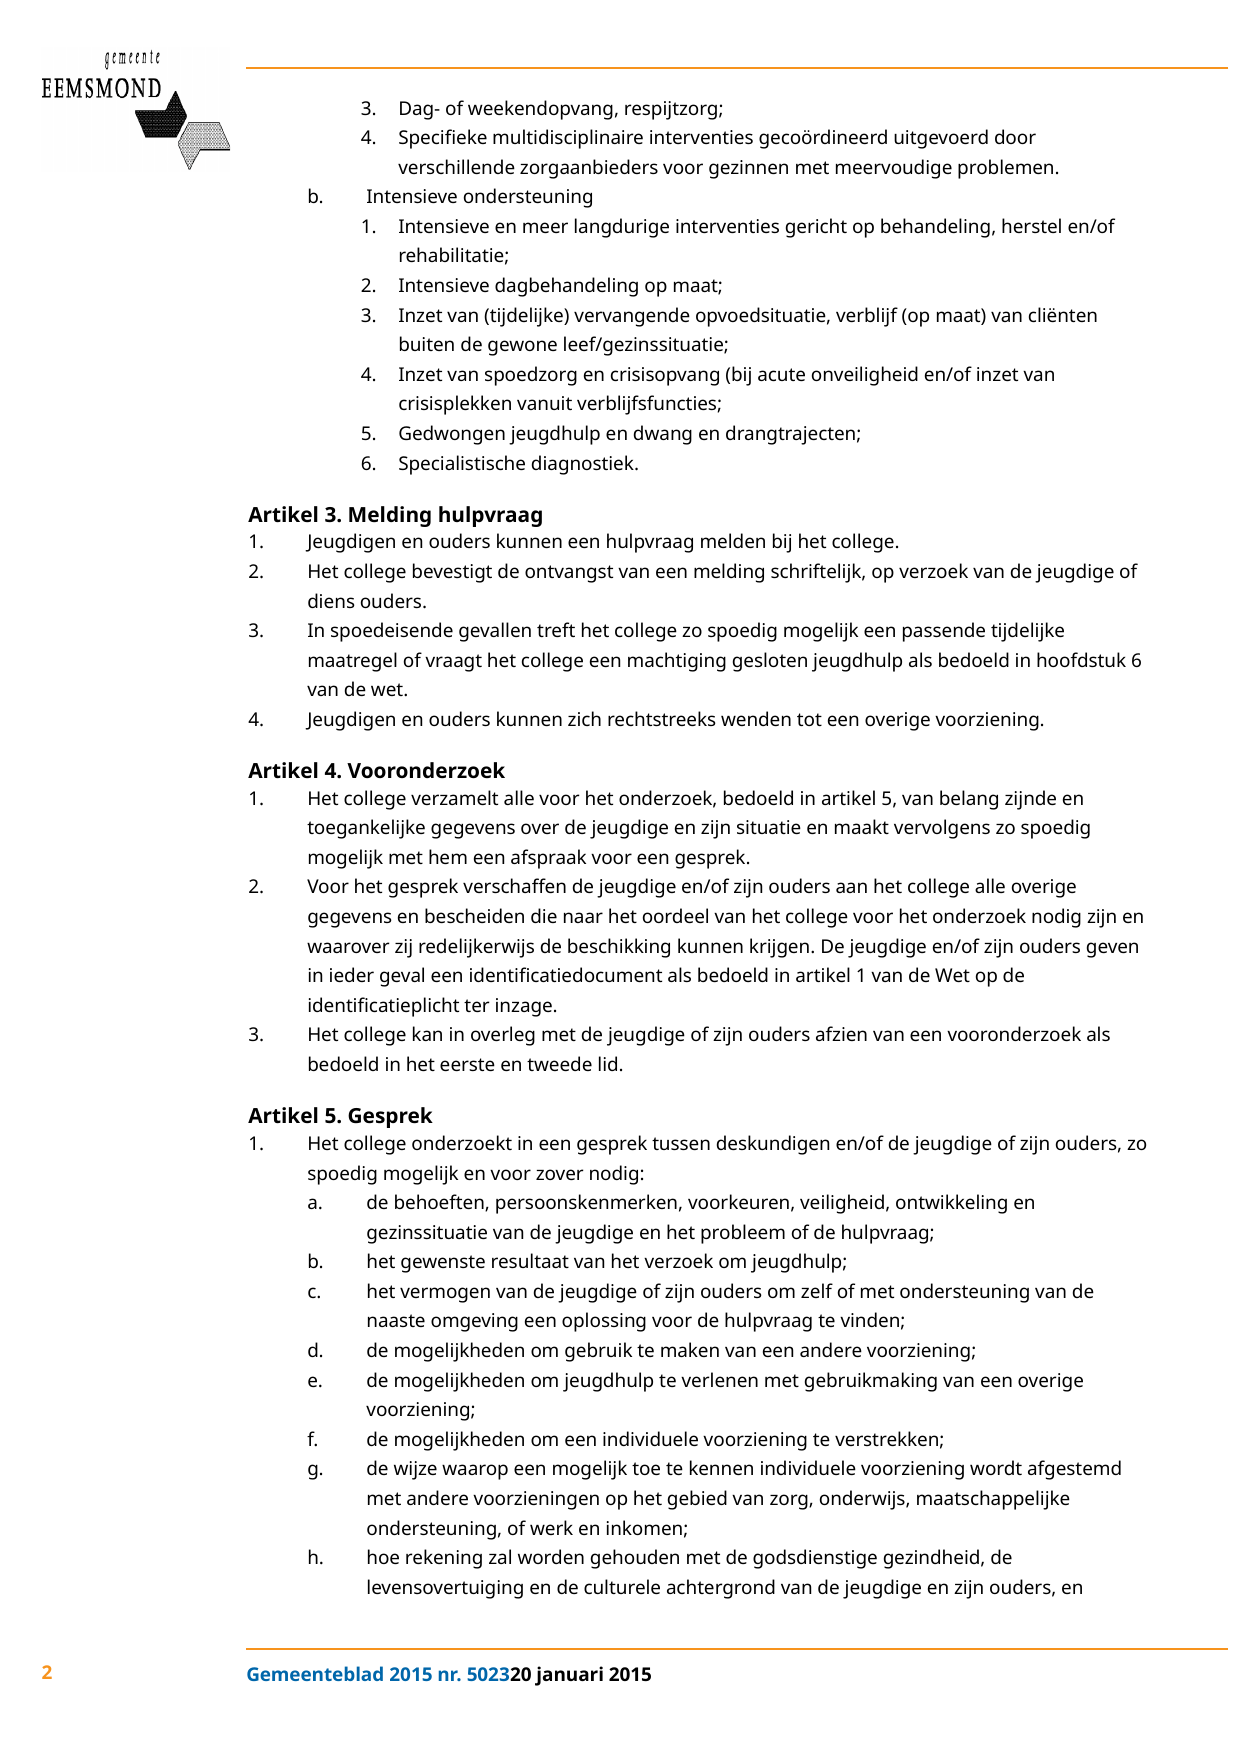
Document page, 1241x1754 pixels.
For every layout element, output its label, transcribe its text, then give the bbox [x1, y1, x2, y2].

list Inzet van spoedzorg en crisisopvang (bij acute onveiligheid en/of inzet van crisisplekken vanuit verblijfsfuncties; [361, 361, 1152, 416]
list Jeugdigen en ouders kunnen een hulpvraag melden bij het college. [248, 529, 1152, 554]
list Voor het gesprek verschaffen de jeugdige en/of zijn ouders aan het college alle overige gegevens en bescheiden die naar het oordeel van het college voor het onderzoek nodig zijn en waarover zij redelijkerwijs de beschikking kunnen krijgen. De jeugdige en/of zijn ouders geven in ieder geval een identificatiedocument als bedoeld in artikel 1 van de Wet op de identificatieplicht ter inzage. [248, 874, 1152, 1018]
list Intensieve en meer langdurige interventies gericht op behandeling, herstel en/of rehabilitatie; [361, 213, 1152, 268]
picture [41, 47, 231, 172]
list Dag- of weekendopvang, respijtzorg; [361, 95, 1152, 121]
list Specifieke multidisciplinaire interventies gecoördineerd uitgevoerd door verschillende zorgaanbieders voor gezinnen met meervoudige problemen. [361, 124, 1152, 180]
list de mogelijkheden om gebruik te maken van een andere voorziening; [307, 1337, 1152, 1363]
list Inzet van (tijdelijke) vervangende opvoedsituatie, verblijf (op maat) van cliënten buiten de gewone leef/gezinssituatie; [361, 302, 1152, 357]
list het vermogen van de jeugdige of zijn ouders om zelf of met ondersteuning van de naaste omgeving een oplossing voor de hulpvraag te vinden; [307, 1278, 1152, 1333]
text Artikel 4. Vooronderzoek [248, 757, 1152, 785]
list hoe rekening zal worden gehouden met de godsdienstige gezindheid, de levensovertuiging en de culturele achtergrond van de jeugdige en zijn ouders, en [307, 1544, 1152, 1599]
list Het college verzamelt alle voor het onderzoek, bedoeld in artikel 5, van belang zijnde en toegankelijke gegevens over de jeugdige en zijn situatie en maakt vervolgens zo spoedig mogelijk met hem een afspraak voor een gesprek. [248, 785, 1152, 870]
list Het college kan in overleg met de jeugdige of zijn ouders afzien van een vooronderzoek als bedoeld in het eerste en tweede lid. [248, 1022, 1152, 1077]
text Artikel 5. Gesprek [248, 1102, 1152, 1130]
list de mogelijkheden om een individuele voorziening te verstrekken; [307, 1426, 1152, 1452]
list Gedwongen jeugdhulp en dwang en drangtrajecten; [361, 420, 1152, 446]
list Specialistische diagnostiek. [361, 450, 1152, 476]
list In spoedeisende gevallen treft het college zo spoedig mogelijk een passende tijdelijke maatregel of vraagt het college een machtiging gesloten jeugdhulp als bedoeld in hoofdstuk 6 van de wet. [248, 617, 1152, 702]
list de mogelijkheden om jeugdhulp te verlenen met gebruikmaking van een overige voorziening; [307, 1367, 1152, 1422]
list Jeugdigen en ouders kunnen zich rechtstreeks wenden tot een overige voorziening. [248, 706, 1152, 732]
list Intensieve ondersteuning [307, 183, 1152, 209]
list Het college bevestigt de ontvangst van een melding schriftelijk, op verzoek van de jeugdige of diens ouders. [248, 558, 1152, 613]
list het gewenste resultaat van het verzoek om jeugdhulp; [307, 1248, 1152, 1274]
text Artikel 3. Melding hulpvraag [248, 500, 1152, 529]
list de wijze waarop een mogelijk toe te kennen individuele voorziening wordt afgestemd met andere voorzieningen op het gebied van zorg, onderwijs, maatschappelijke ondersteuning, of werk en inkomen; [307, 1456, 1152, 1540]
list de behoeften, persoonskenmerken, voorkeuren, veiligheid, ontwikkeling en gezinssituatie van de jeugdige en het probleem of de hulpvraag; [307, 1189, 1152, 1244]
list Intensieve dagbehandeling op maat; [361, 272, 1152, 298]
list Het college onderzoekt in een gesprek tussen deskundigen en/of de jeugdige of zijn ouders, zo spoedig mogelijk en voor zover nodig: [248, 1130, 1152, 1185]
